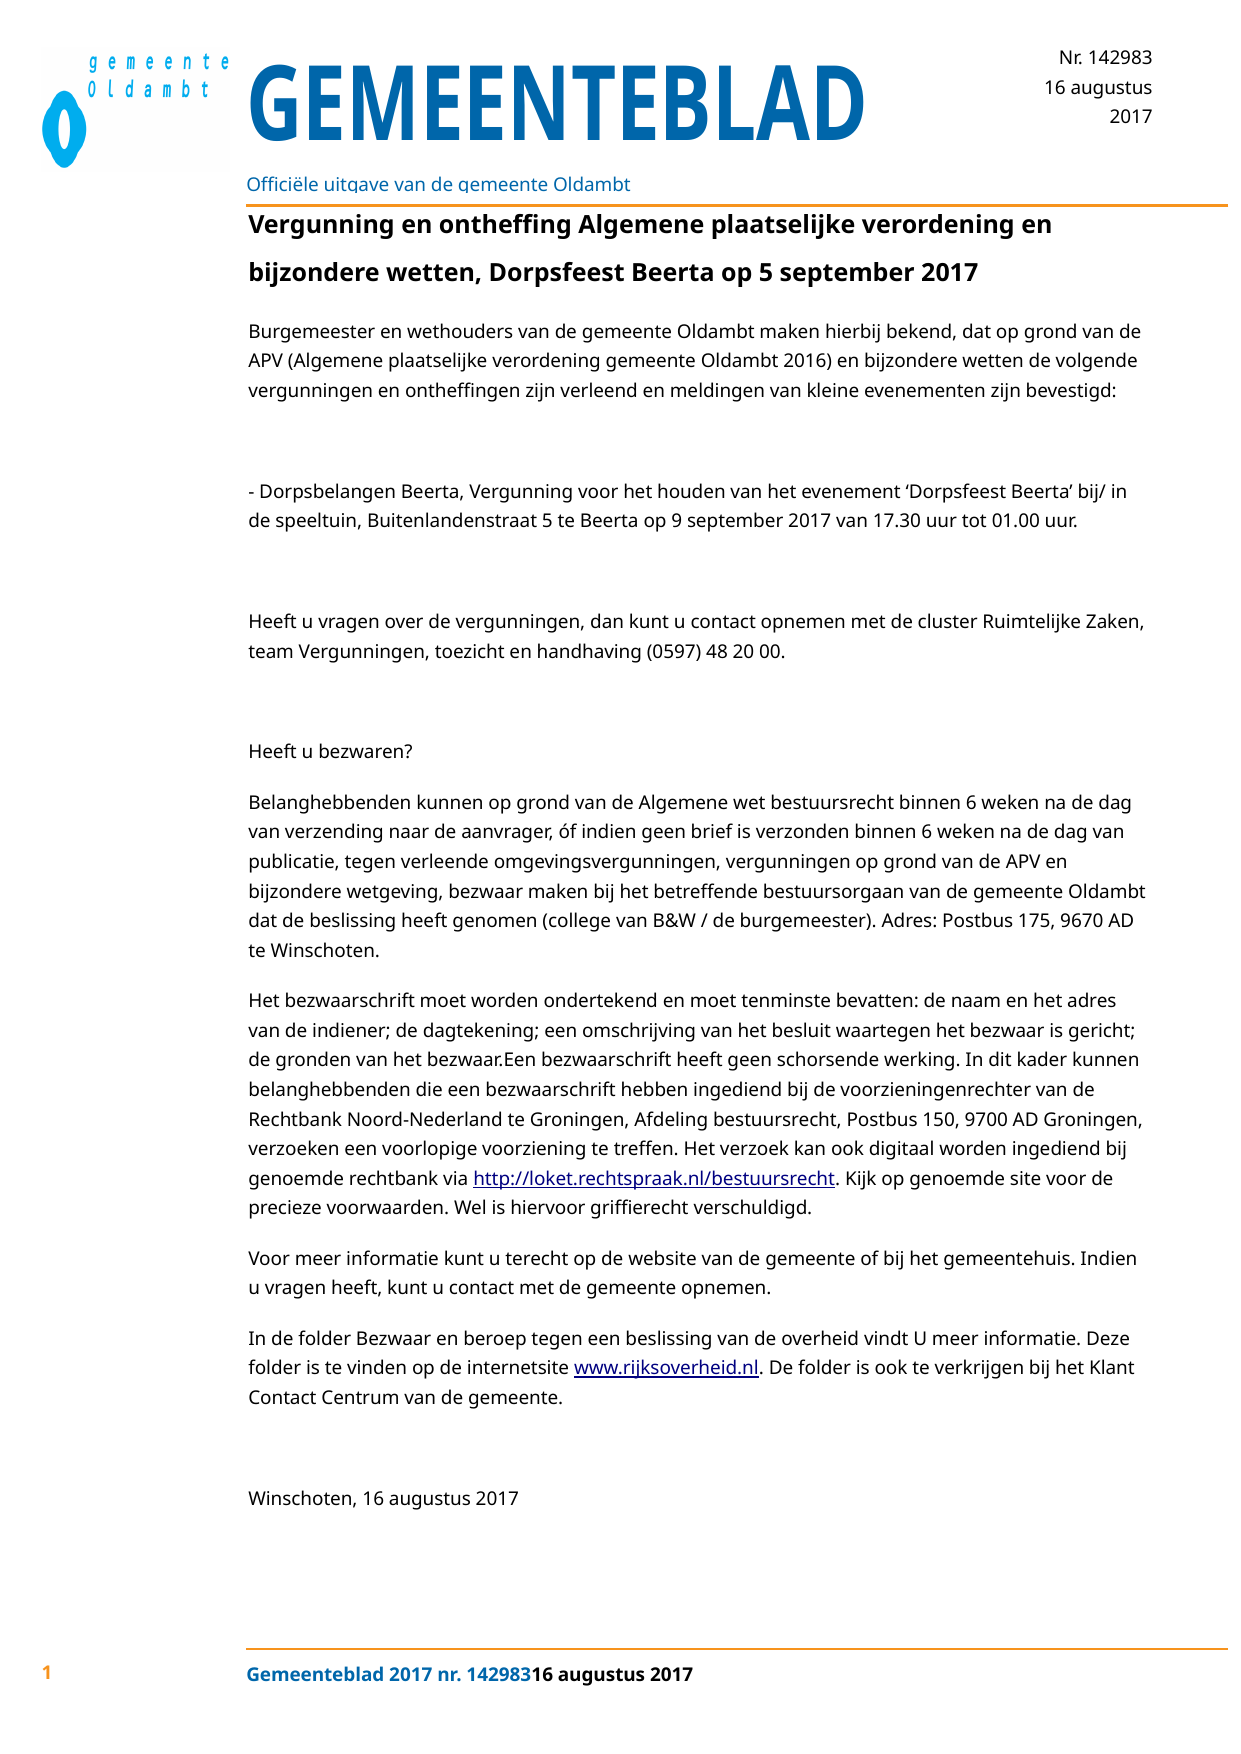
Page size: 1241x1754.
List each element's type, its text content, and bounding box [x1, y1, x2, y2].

text Voor meer informatie kunt u terecht op de website van de gemeente of bij het gemeentehuis. Indien u vragen heeft, kunt u contact met de gemeente opnemen. [248, 1245, 1152, 1300]
text Het bezwaarschrift moet worden ondertekend en moet tenminste bevatten: de naam en het adres van de indiener; de dagtekening; een omschrijving van het besluit waartegen het bezwaar is gericht; de gronden van het bezwaar.Een bezwaarschrift heeft geen schorsende werking. In dit kader kunnen belanghebbenden die een bezwaarschrift hebben ingediend bij de voorzieningenrechter van de Rechtbank Noord-Nederland te Groningen, Afdeling bestuursrecht, Postbus 150, 9700 AD Groningen, verzoeken een voorlopige voorziening te treffen. Het verzoek kan ook digitaal worden ingediend bij genoemde rechtbank via http://loket.rechtspraak.nl/bestuursrecht. Kijk op genoemde site voor de precieze voorwaarden. Wel is hiervoor griffierecht verschuldigd. [248, 987, 1152, 1220]
text Belanghebbenden kunnen op grond van de Algemene wet bestuursrecht binnen 6 weken na de dag van verzending naar de aanvrager, óf indien geen brief is verzonden binnen 6 weken na de dag van publicatie, tegen verleende omgevingsvergunningen, vergunningen op grond van de APV en bijzondere wetgeving, bezwaar maken bij het betreffende bestuursorgaan van de gemeente Oldambt dat de beslissing heeft genomen (college van B&W / de burgemeester). Adres: Postbus 175, 9670 AD te Winschoten. [248, 789, 1152, 963]
text Heeft u vragen over de vergunningen, dan kunt u contact opnemen met de cluster Ruimtelijke Zaken, team Vergunningen, toezicht en handhaving (0597) 48 20 00. [248, 608, 1152, 664]
text Vergunning en ontheffing Algemene plaatselijke verordening en bijzondere wetten, Dorpsfeest Beerta op 5 september 2017 [248, 207, 1152, 288]
picture [41, 47, 231, 172]
text Burgemeester en wethouders van de gemeente Oldambt maken hierbij bekend, dat op grond van de APV (Algemene plaatselijke verordening gemeente Oldambt 2016) en bijzondere wetten de volgende vergunningen en ontheffingen zijn verleend en meldingen van kleine evenementen zijn bevestigd: [248, 318, 1152, 403]
text Heeft u bezwaren? [248, 739, 1152, 764]
text In de folder Bezwaar en beroep tegen een beslissing van de overheid vindt U meer informatie. Deze folder is te vinden op de internetsite www.rijksoverheid.nl. De folder is ook te verkrijgen bij het Klant Contact Centrum van de gemeente. [248, 1325, 1152, 1410]
text Winschoten, 16 augustus 2017 [248, 1485, 1152, 1511]
text - Dorpsbelangen Beerta, Vergunning voor het houden van het evenement ‘Dorpsfeest Beerta’ bij/ in de speeltuin, Buitenlandenstraat 5 te Beerta op 9 september 2017 van 17.30 uur tot 01.00 uur. [248, 478, 1152, 533]
